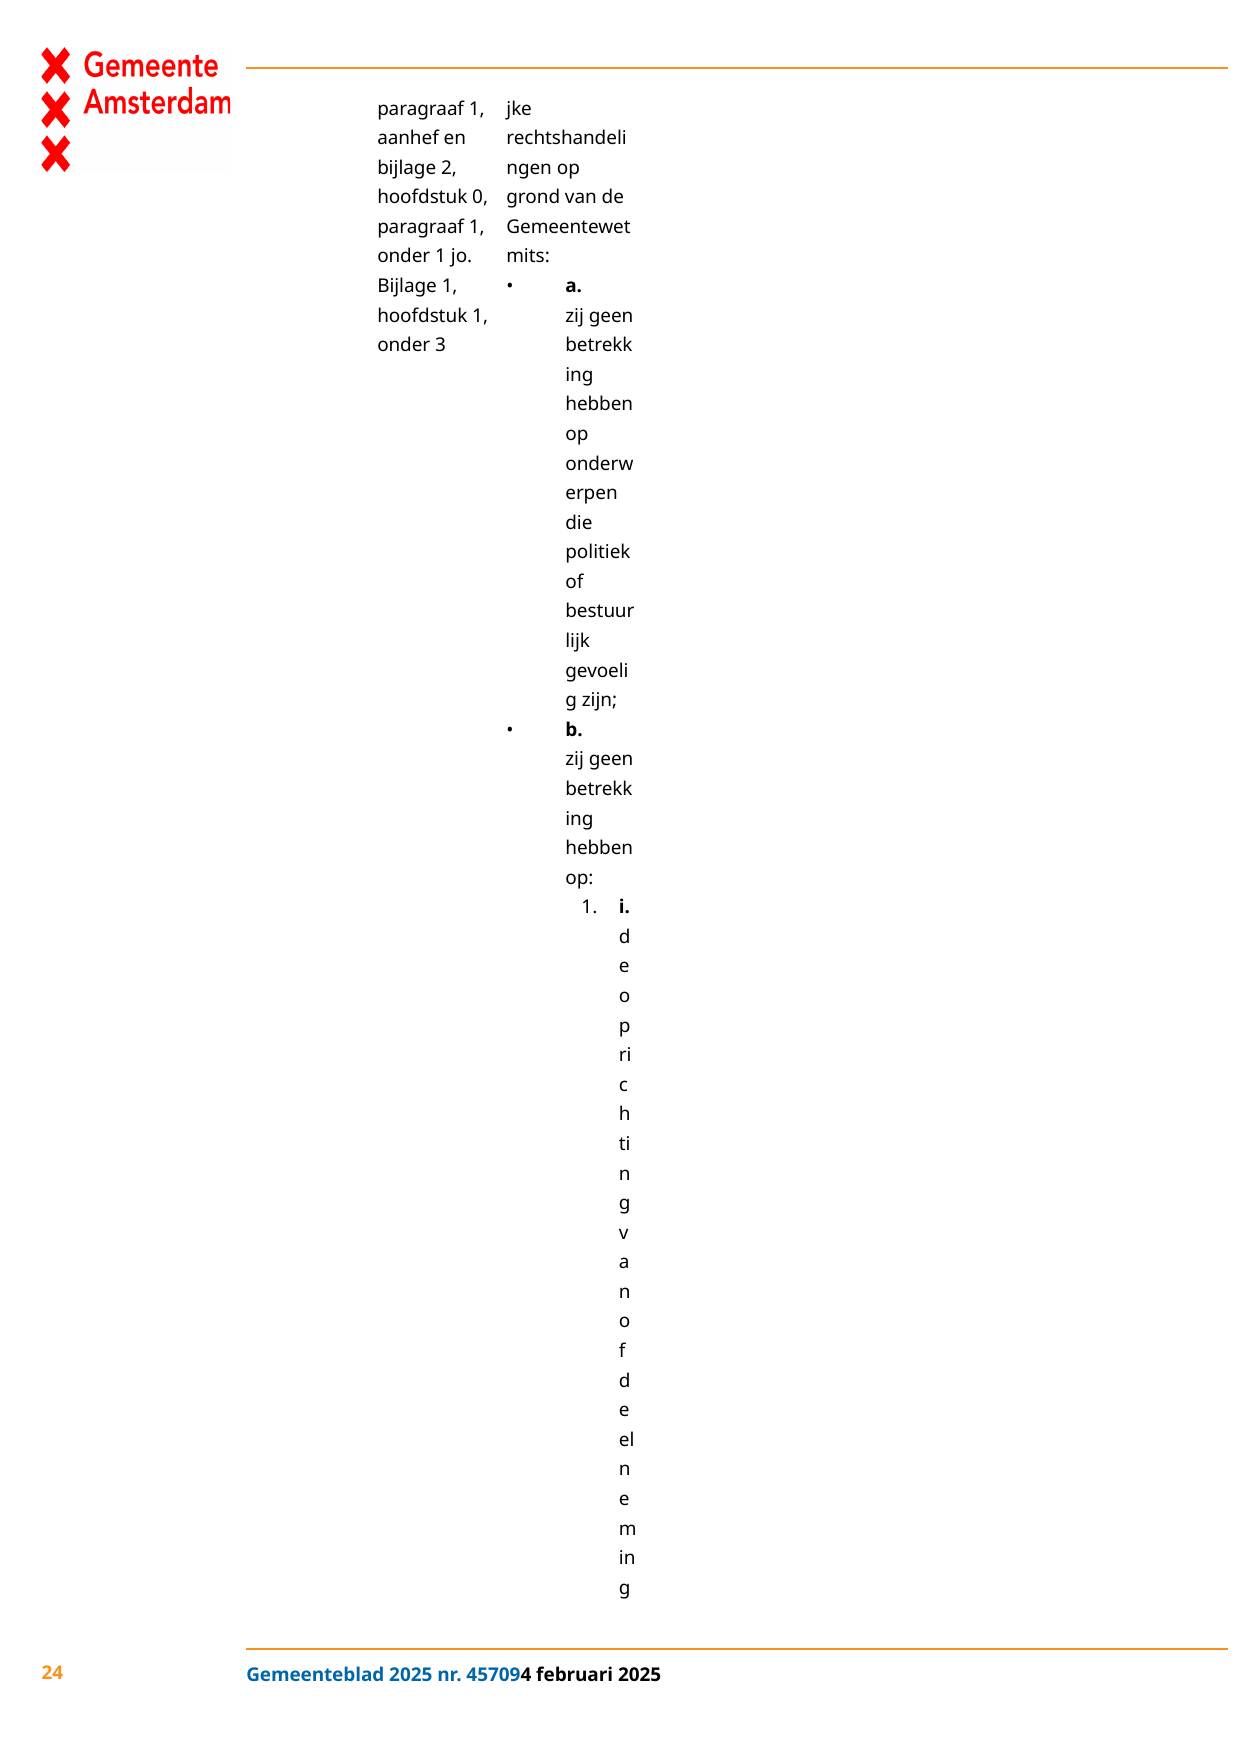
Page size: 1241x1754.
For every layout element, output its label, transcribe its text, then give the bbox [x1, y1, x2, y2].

table_cell [635, 95, 764, 1600]
table_cell [764, 95, 893, 1600]
table_cell [248, 95, 377, 1600]
table_cell paragraaf 1, aanhef en bijlage 2, hoofdstuk 0, paragraaf 1, onder 1 jo. Bijlage 1, hoofdstuk 1, onder 3 [377, 95, 506, 1600]
table_cell [1023, 95, 1152, 1600]
picture [41, 47, 231, 172]
table_cell [894, 95, 1022, 1600]
table_cell jke rechtshandelingen op grond van de Gemeentewet mits: a. zij geen betrekking hebben op onderwerpen die politiek of bestuurlijk gevoelig zijn; b. zij geen betrekking hebben op: i. de oprichting van of deelneming [506, 95, 635, 1600]
